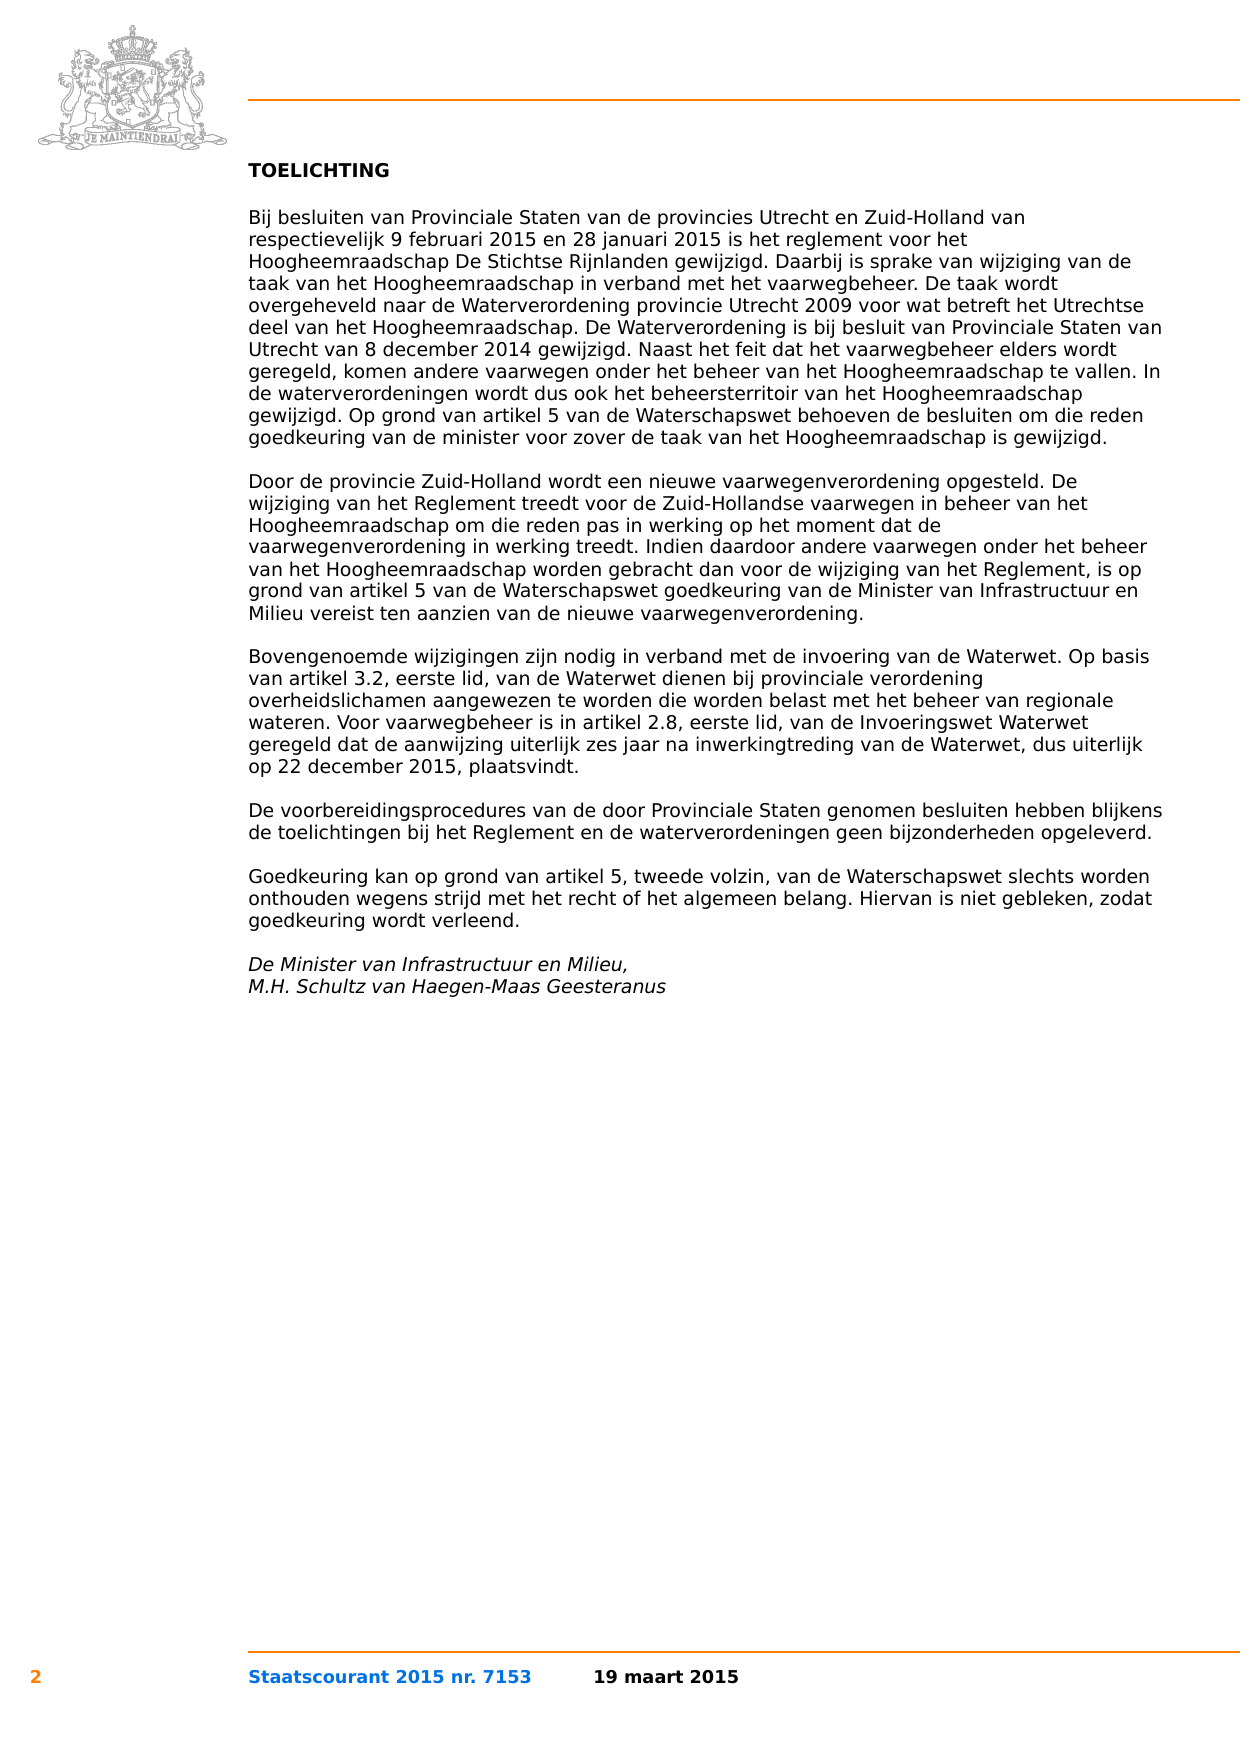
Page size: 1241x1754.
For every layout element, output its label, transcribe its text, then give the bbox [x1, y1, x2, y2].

subtitle TOELICHTING [248, 160, 1163, 182]
text De Minister van Infrastructuur en Milieu, M.H. Schultz van Haegen-Maas Geesteranus [248, 954, 1163, 998]
text Bij besluiten van Provinciale Staten van de provincies Utrecht en Zuid-Holland van respectievelijk 9 februari 2015 en 28 januari 2015 is het reglement voor het Hoogheemraadschap De Stichtse Rijnlanden gewijzigd. Daarbij is sprake van wijziging van de taak van het Hoogheemraadschap in verband met het vaarwegbeheer. De taak wordt overgeheveld naar de Waterverordening provincie Utrecht 2009 voor wat betreft het Utrechtse deel van het Hoogheemraadschap. De Waterverordening is bij besluit van Provinciale Staten van Utrecht van 8 december 2014 gewijzigd. Naast het feit dat het vaarwegbeheer elders wordt geregeld, komen andere vaarwegen onder het beheer van het Hoogheemraadschap te vallen. In de waterverordeningen wordt dus ook het beheersterritoir van het Hoogheemraadschap gewijzigd. Op grond van artikel 5 van de Waterschapswet behoeven de besluiten om die reden goedkeuring van de minister voor zover de taak van het Hoogheemraadschap is gewijzigd. [248, 207, 1163, 449]
text Door de provincie Zuid-Holland wordt een nieuwe vaarwegenverordening opgesteld. De wijziging van het Reglement treedt voor de Zuid-Hollandse vaarwegen in beheer van het Hoogheemraadschap om die reden pas in werking op het moment dat de vaarwegenverordening in werking treedt. Indien daardoor andere vaarwegen onder het beheer van het Hoogheemraadschap worden gebracht dan voor de wijziging van het Reglement, is op grond van artikel 5 van de Waterschapswet goedkeuring van de Minister van Infrastructuur en Milieu vereist ten aanzien van de nieuwe vaarwegenverordening. [248, 471, 1163, 624]
text Goedkeuring kan op grond van artikel 5, tweede volzin, van de Waterschapswet slechts worden onthouden wegens strijd met het recht of het algemeen belang. Hiervan is niet gebleken, zodat goedkeuring wordt verleend. [248, 866, 1163, 932]
text Bovengenoemde wijzigingen zijn nodig in verband met de invoering van de Waterwet. Op basis van artikel 3.2, eerste lid, van de Waterwet dienen bij provinciale verordening overheidslichamen aangewezen te worden die worden belast met het beheer van regionale wateren. Voor vaarwegbeheer is in artikel 2.8, eerste lid, van de Invoeringswet Waterwet geregeld dat de aanwijzing uiterlijk zes jaar na inwerkingtreding van de Waterwet, dus uiterlijk op 22 december 2015, plaatsvindt. [248, 646, 1163, 778]
picture [38, 25, 227, 150]
text De voorbereidingsprocedures van de door Provinciale Staten genomen besluiten hebben blijkens de toelichtingen bij het Reglement en de waterverordeningen geen bijzonderheden opgeleverd. [248, 800, 1163, 844]
